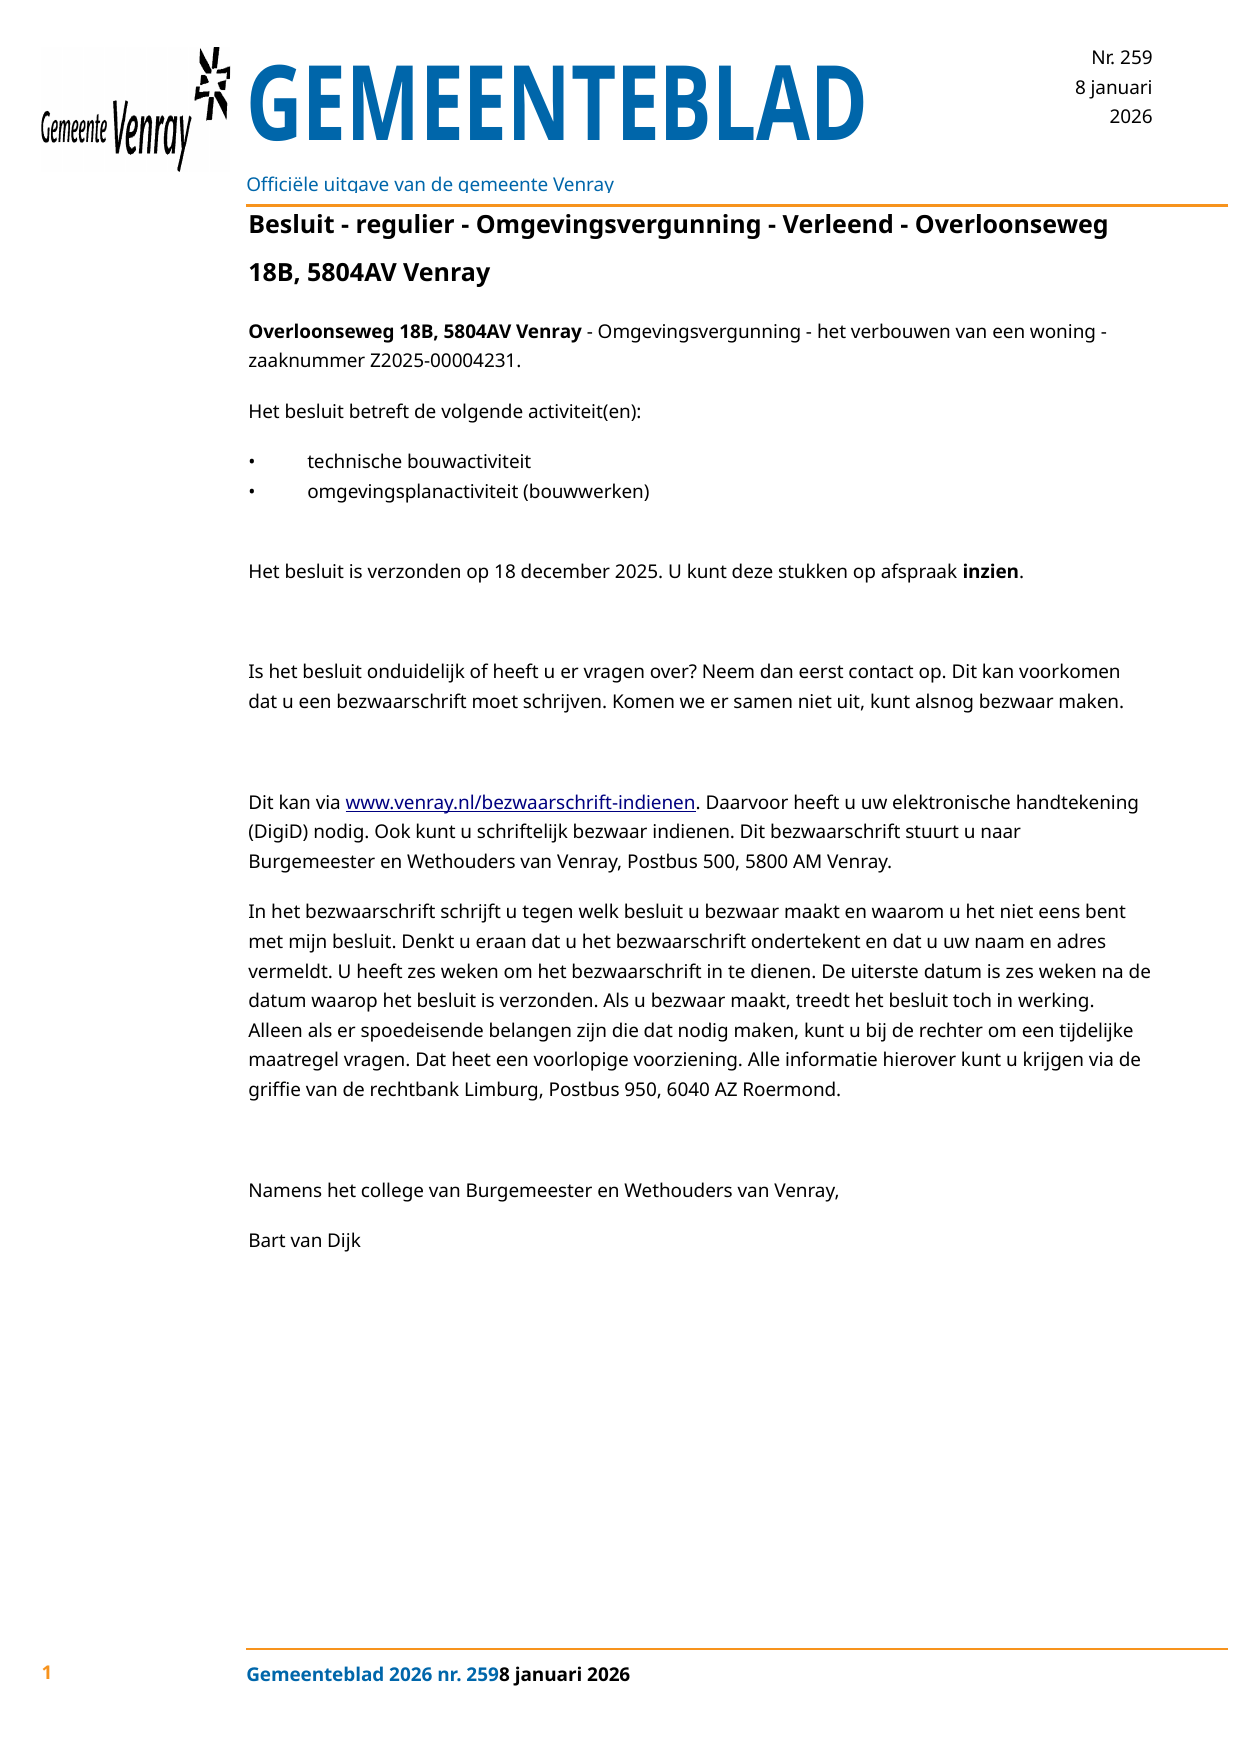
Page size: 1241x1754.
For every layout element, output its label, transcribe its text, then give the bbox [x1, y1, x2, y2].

picture [41, 47, 231, 172]
text Namens het college van Burgemeester en Wethouders van Venray, [248, 1177, 1152, 1203]
list omgevingsplanactiviteit (bouwwerken) [248, 478, 1152, 504]
text Is het besluit onduidelijk of heeft u er vragen over? Neem dan eerst contact op. Dit kan voorkomen dat u een bezwaarschrift moet schrijven. Komen we er samen niet uit, kunt alsnog bezwaar maken. [248, 659, 1152, 714]
text Het besluit is verzonden op 18 december 2025. U kunt deze stukken op afspraak inzien. [248, 558, 1152, 584]
text Dit kan via www.venray.nl/bezwaarschrift-indienen. Daarvoor heeft u uw elektronische handtekening (DigiD) nodig. Ook kunt u schriftelijk bezwaar indienen. Dit bezwaarschrift stuurt u naar Burgemeester en Wethouders van Venray, Postbus 500, 5800 AM Venray. [248, 789, 1152, 874]
list technische bouwactiviteit [248, 448, 1152, 474]
text Het besluit betreft de volgende activiteit(en): [248, 398, 1152, 424]
text Bart van Dijk [248, 1227, 1152, 1253]
text In het bezwaarschrift schrijft u tegen welk besluit u bezwaar maakt en waarom u het niet eens bent met mijn besluit. Denkt u eraan dat u het bezwaarschrift ondertekent en dat u uw naam en adres vermeldt. U heeft zes weken om het bezwaarschrift in te dienen. De uiterste datum is zes weken na de datum waarop het besluit is verzonden. Als u bezwaar maakt, treedt het besluit toch in werking. Alleen als er spoedeisende belangen zijn die dat nodig maken, kunt u bij de rechter om een tijdelijke maatregel vragen. Dat heet een voorlopige voorziening. Alle informatie hierover kunt u krijgen via de griffie van de rechtbank Limburg, Postbus 950, 6040 AZ Roermond. [248, 899, 1152, 1102]
text Besluit - regulier - Omgevingsvergunning - Verleend - Overloonseweg 18B, 5804AV Venray [248, 207, 1152, 288]
text Overloonseweg 18B, 5804AV Venray - Omgevingsvergunning - het verbouwen van een woning - zaaknummer Z2025-00004231. [248, 318, 1152, 373]
